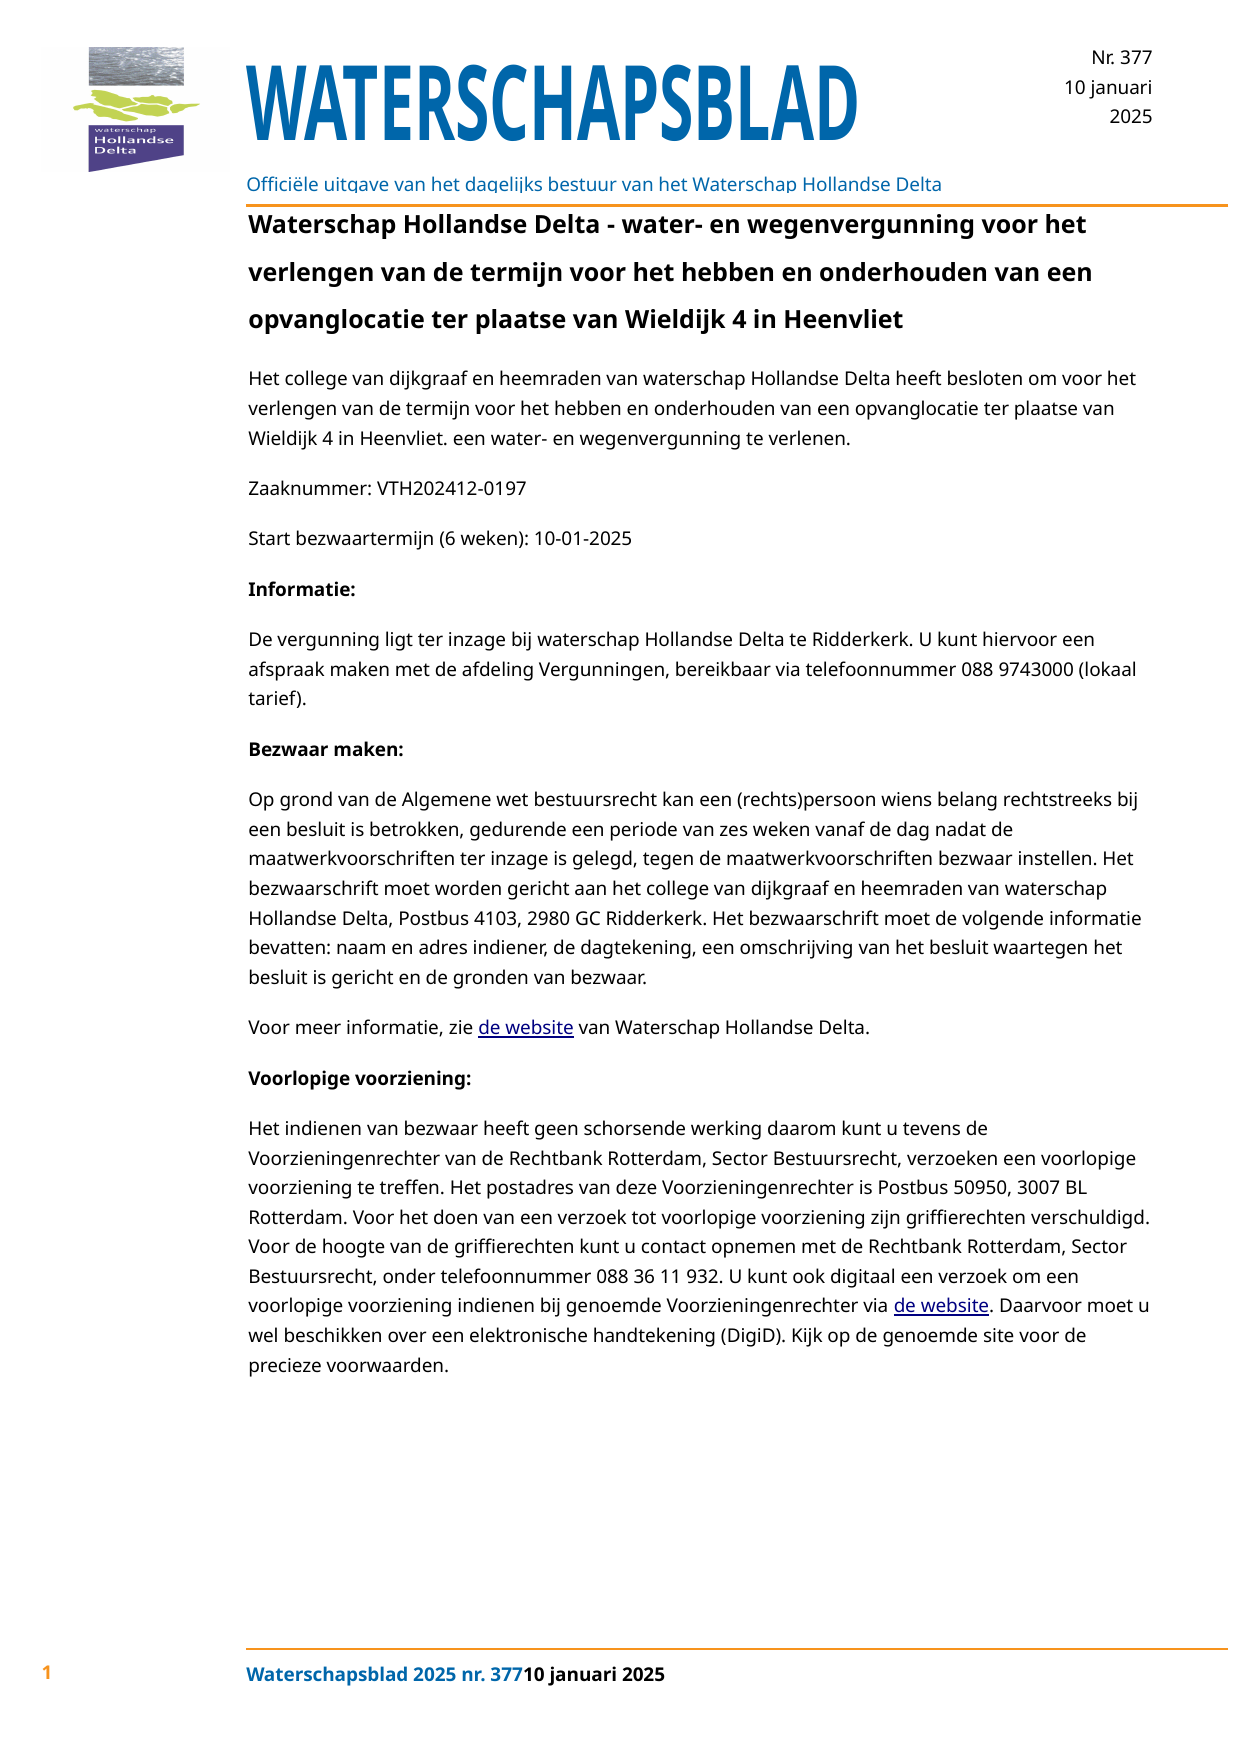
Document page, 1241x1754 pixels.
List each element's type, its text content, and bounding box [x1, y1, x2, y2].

text Bezwaar maken: [248, 736, 1152, 762]
text Voor meer informatie, zie de website van Waterschap Hollandse Delta. [248, 1014, 1152, 1040]
text Zaaknummer: VTH202412-0197 [248, 475, 1152, 501]
text Informatie: [248, 576, 1152, 602]
text Het indienen van bezwaar heeft geen schorsende werking daarom kunt u tevens de Voorzieningenrechter van de Rechtbank Rotterdam, Sector Bestuursrecht, verzoeken een voorlopige voorziening te treffen. Het postadres van deze Voorzieningenrechter is Postbus 50950, 3007 BL Rotterdam. Voor het doen van een verzoek tot voorlopige voorziening zijn griffierechten verschuldigd. Voor de hoogte van de griffierechten kunt u contact opnemen met de Rechtbank Rotterdam, Sector Bestuursrecht, onder telefoonnummer 088 36 11 932. U kunt ook digitaal een verzoek om een voorlopige voorziening indienen bij genoemde Voorzieningenrechter via de website. Daarvoor moet u wel beschikken over een elektronische handtekening (DigiD). Kijk op de genoemde site voor de precieze voorwaarden. [248, 1115, 1152, 1377]
text Start bezwaartermijn (6 weken): 10-01-2025 [248, 526, 1152, 551]
text Het college van dijkgraaf en heemraden van waterschap Hollandse Delta heeft besloten om voor het verlengen van de termijn voor het hebben en onderhouden van een opvanglocatie ter plaatse van Wieldijk 4 in Heenvliet. een water- en wegenvergunning te verlenen. [248, 366, 1152, 450]
text Op grond van de Algemene wet bestuursrecht kan een (rechts)persoon wiens belang rechtstreeks bij een besluit is betrokken, gedurende een periode van zes weken vanaf de dag nadat de maatwerkvoorschriften ter inzage is gelegd, tegen de maatwerkvoorschriften bezwaar instellen. Het bezwaarschrift moet worden gericht aan het college van dijkgraaf en heemraden van waterschap Hollandse Delta, Postbus 4103, 2980 GC Ridderkerk. Het bezwaarschrift moet de volgende informatie bevatten: naam en adres indiener, de dagtekening, een omschrijving van het besluit waartegen het besluit is gericht en de gronden van bezwaar. [248, 786, 1152, 989]
picture [41, 47, 231, 172]
text Voorlopige voorziening: [248, 1065, 1152, 1090]
text De vergunning ligt ter inzage bij waterschap Hollandse Delta te Ridderkerk. U kunt hiervoor een afspraak maken met de afdeling Vergunningen, bereikbaar via telefoonnummer 088 9743000 (lokaal tarief). [248, 626, 1152, 711]
text Waterschap Hollandse Delta - water- en wegenvergunning voor het verlengen van de termijn voor het hebben en onderhouden van een opvanglocatie ter plaatse van Wieldijk 4 in Heenvliet [248, 207, 1152, 336]
